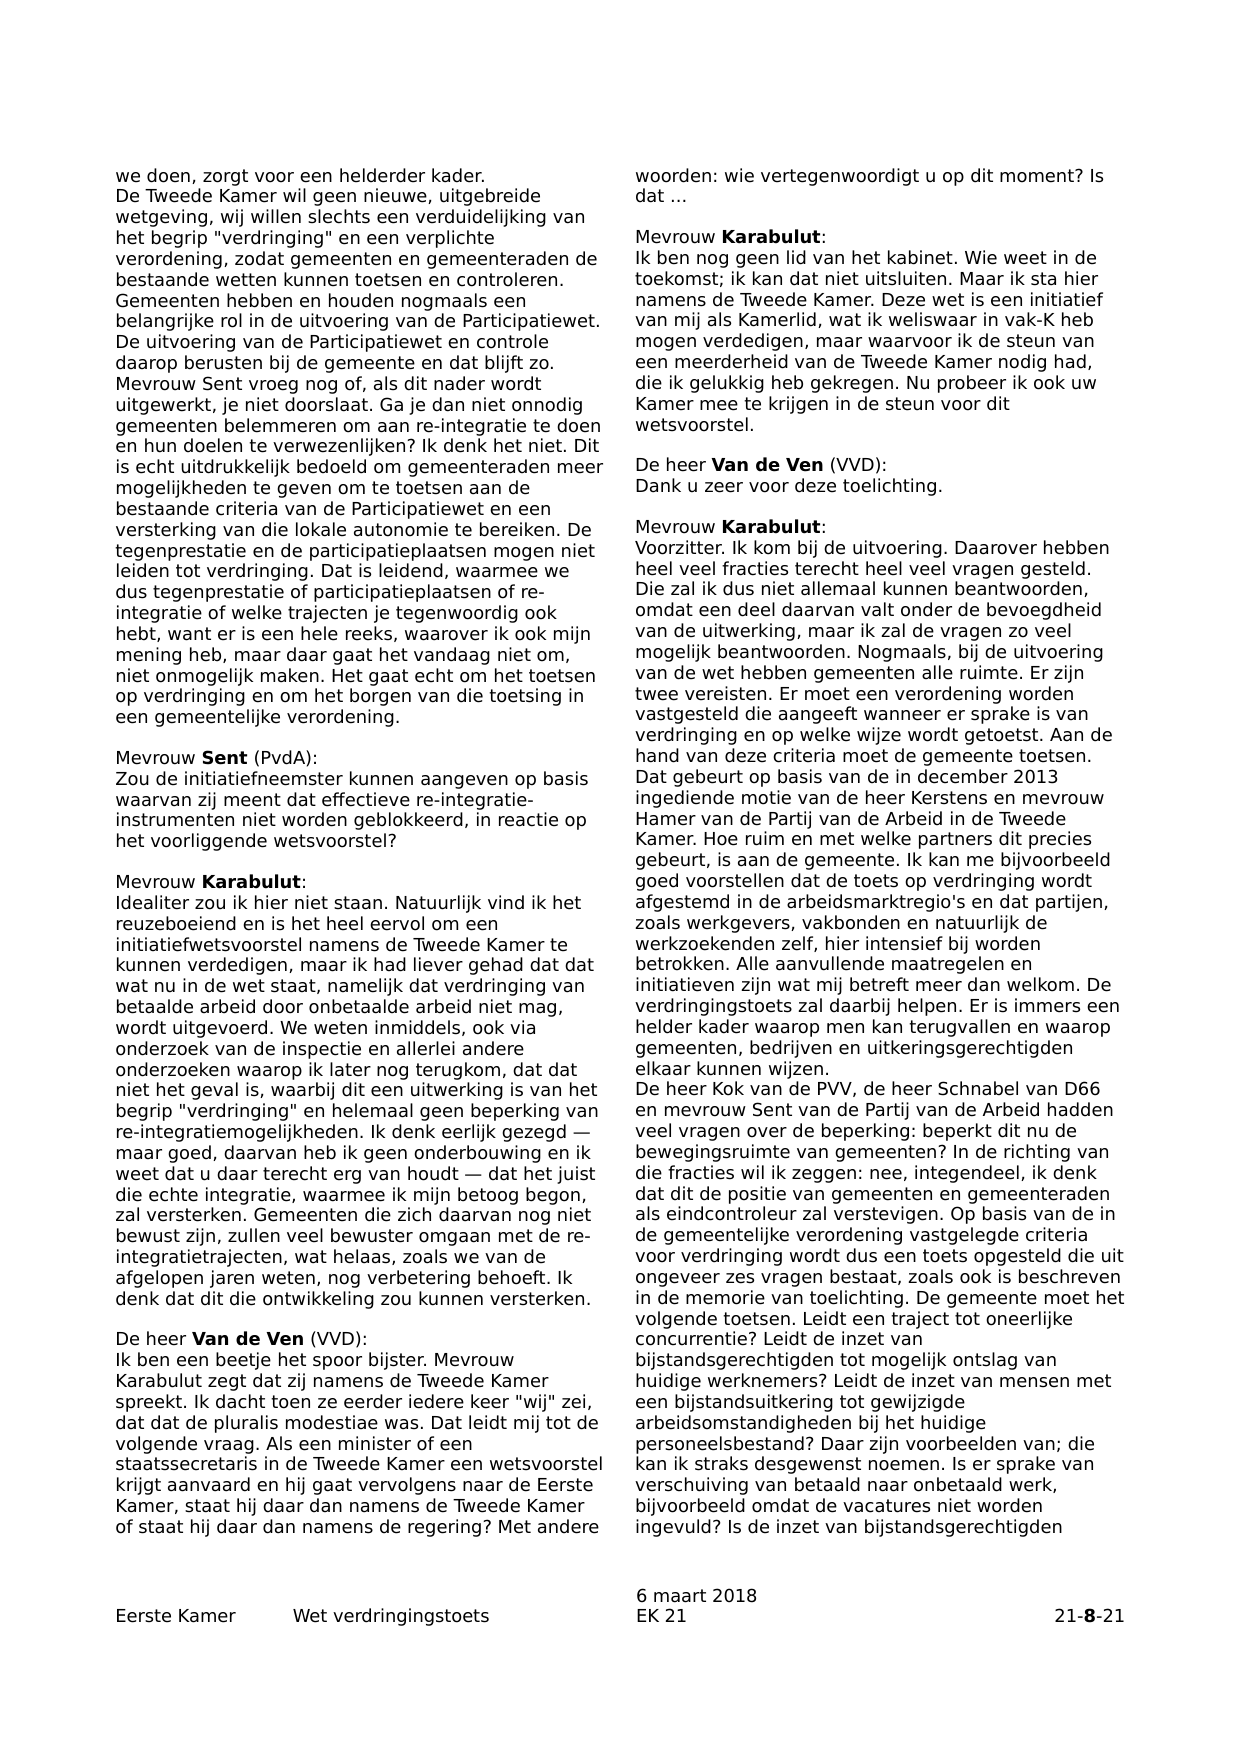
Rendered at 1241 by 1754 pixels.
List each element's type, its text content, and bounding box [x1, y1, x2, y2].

text Zou de initiatiefneemster kunnen aangeven op basis waarvan zij meent dat effectieve re-integratie-instrumenten niet worden geblokkeerd, in reactie op het voorliggende wetsvoorstel? [115, 768, 605, 852]
text Ik ben nog geen lid van het kabinet. Wie weet in de toekomst; ik kan dat niet uitsluiten. Maar ik sta hier namens de Tweede Kamer. Deze wet is een initiatief van mij als Kamerlid, wat ik weliswaar in vak-K heb mogen verdedigen, maar waarvoor ik de steun van een meerderheid van de Tweede Kamer nodig had, die ik gelukkig heb gekregen. Nu probeer ik ook uw Kamer mee te krijgen in de steun voor dit wetsvoorstel. [635, 248, 1125, 435]
text Voorzitter. Ik kom bij de uitvoering. Daarover hebben heel veel fracties terecht heel veel vragen gesteld. Die zal ik dus niet allemaal kunnen beantwoorden, omdat een deel daarvan valt onder de bevoegdheid van de uitwerking, maar ik zal de vragen zo veel mogelijk beantwoorden. Nogmaals, bij de uitvoering van de wet hebben gemeenten alle ruimte. Er zijn twee vereisten. Er moet een verordening worden vastgesteld die aangeeft wanneer er sprake is van verdringing en op welke wijze wordt getoetst. Aan de hand van deze criteria moet de gemeente toetsen. Dat gebeurt op basis van de in december 2013 ingediende motie van de heer Kerstens en mevrouw Hamer van de Partij van de Arbeid in de Tweede Kamer. Hoe ruim en met welke partners dit precies gebeurt, is aan de gemeente. Ik kan me bijvoorbeeld goed voorstellen dat de toets op verdringing wordt afgestemd in de arbeidsmarktregio's en dat partijen, zoals werkgevers, vakbonden en natuurlijk de werkzoekenden zelf, hier intensief bij worden betrokken. Alle aanvullende maatregelen en initiatieven zijn wat mij betreft meer dan welkom. De verdringingstoets zal daarbij helpen. Er is immers een helder kader waarop men kan terugvallen en waarop gemeenten, bedrijven en uitkeringsgerechtigden elkaar kunnen wijzen. [635, 537, 1125, 1079]
text Ik ben een beetje het spoor bijster. Mevrouw Karabulut zegt dat zij namens de Tweede Kamer spreekt. Ik dacht toen ze eerder iedere keer "wij" zei, dat dat de pluralis modestiae was. Dat leidt mij tot de volgende vraag. Als een minister of een staatssecretaris in de Tweede Kamer een wetsvoorstel krijgt aanvaard en hij gaat vervolgens naar de Eerste Kamer, staat hij daar dan namens de Tweede Kamer of staat hij daar dan namens de regering? Met andere [115, 1350, 605, 1537]
text Idealiter zou ik hier niet staan. Natuurlijk vind ik het reuzeboeiend en is het heel eervol om een initiatiefwetsvoorstel namens de Tweede Kamer te kunnen verdedigen, maar ik had liever gehad dat dat wat nu in de wet staat, namelijk dat verdringing van betaalde arbeid door onbetaalde arbeid niet mag, wordt uitgevoerd. We weten inmiddels, ook via onderzoek van de inspectie en allerlei andere onderzoeken waarop ik later nog terugkom, dat dat niet het geval is, waarbij dit een uitwerking is van het begrip "verdringing" en helemaal geen beperking van re-integratiemogelijkheden. Ik denk eerlijk gezegd — maar goed, daarvan heb ik geen onderbouwing en ik weet dat u daar terecht erg van houdt — dat het juist die echte integratie, waarmee ik mijn betoog begon, zal versterken. Gemeenten die zich daarvan nog niet bewust zijn, zullen veel bewuster omgaan met de re-integratietrajecten, wat helaas, zoals we van de afgelopen jaren weten, nog verbetering behoeft. Ik denk dat dit die ontwikkeling zou kunnen versterken. [115, 893, 605, 1309]
text woorden: wie vertegenwoordigt u op dit moment? Is dat ... [635, 165, 1125, 207]
text De Tweede Kamer wil geen nieuwe, uitgebreide wetgeving, wij willen slechts een verduidelijking van het begrip "verdringing" en een verplichte verordening, zodat gemeenten en gemeenteraden de bestaande wetten kunnen toetsen en controleren. Gemeenten hebben en houden nogmaals een belangrijke rol in de uitvoering van de Participatiewet. De uitvoering van de Participatiewet en controle daarop berusten bij de gemeente en dat blijft zo. [115, 186, 605, 374]
text Dank u zeer voor deze toelichting. [635, 476, 1125, 497]
text De heer Van de Ven (VVD): [115, 1329, 605, 1350]
text De heer Kok van de PVV, de heer Schnabel van D66 en mevrouw Sent van de Partij van de Arbeid hadden veel vragen over de beperking: beperkt dit nu de bewegingsruimte van gemeenten? In de richting van die fracties wil ik zeggen: nee, integendeel, ik denk dat dit de positie van gemeenten en gemeenteraden als eindcontroleur zal verstevigen. Op basis van de in de gemeentelijke verordening vastgelegde criteria voor verdringing wordt dus een toets opgesteld die uit ongeveer zes vragen bestaat, zoals ook is beschreven in de memorie van toelichting. De gemeente moet het volgende toetsen. Leidt een traject tot oneerlijke concurrentie? Leidt de inzet van bijstandsgerechtigden tot mogelijk ontslag van huidige werknemers? Leidt de inzet van mensen met een bijstandsuitkering tot gewijzigde arbeidsomstandigheden bij het huidige personeelsbestand? Daar zijn voorbeelden van; die kan ik straks desgewenst noemen. Is er sprake van verschuiving van betaald naar onbetaald werk, bijvoorbeeld omdat de vacatures niet worden ingevuld? Is de inzet van bijstandsgerechtigden [635, 1079, 1125, 1537]
text Mevrouw Sent (PvdA): [115, 748, 605, 768]
text Mevrouw Karabulut: [635, 227, 1125, 248]
text Mevrouw Sent vroeg nog of, als dit nader wordt uitgewerkt, je niet doorslaat. Ga je dan niet onnodig gemeenten belemmeren om aan re-integratie te doen en hun doelen te verwezenlijken? Ik denk het niet. Dit is echt uitdrukkelijk bedoeld om gemeenteraden meer mogelijkheden te geven om te toetsen aan de bestaande criteria van de Participatiewet en een versterking van die lokale autonomie te bereiken. De tegenprestatie en de participatieplaatsen mogen niet leiden tot verdringing. Dat is leidend, waarmee we dus tegenprestatie of participatieplaatsen of re-integratie of welke trajecten je tegenwoordig ook hebt, want er is een hele reeks, waarover ik ook mijn mening heb, maar daar gaat het vandaag niet om, niet onmogelijk maken. Het gaat echt om het toetsen op verdringing en om het borgen van die toetsing in een gemeentelijke verordening. [115, 374, 605, 728]
text Mevrouw Karabulut: [115, 872, 605, 893]
text we doen, zorgt voor een helderder kader. [115, 165, 605, 186]
text De heer Van de Ven (VVD): [635, 455, 1125, 476]
text Mevrouw Karabulut: [635, 517, 1125, 537]
